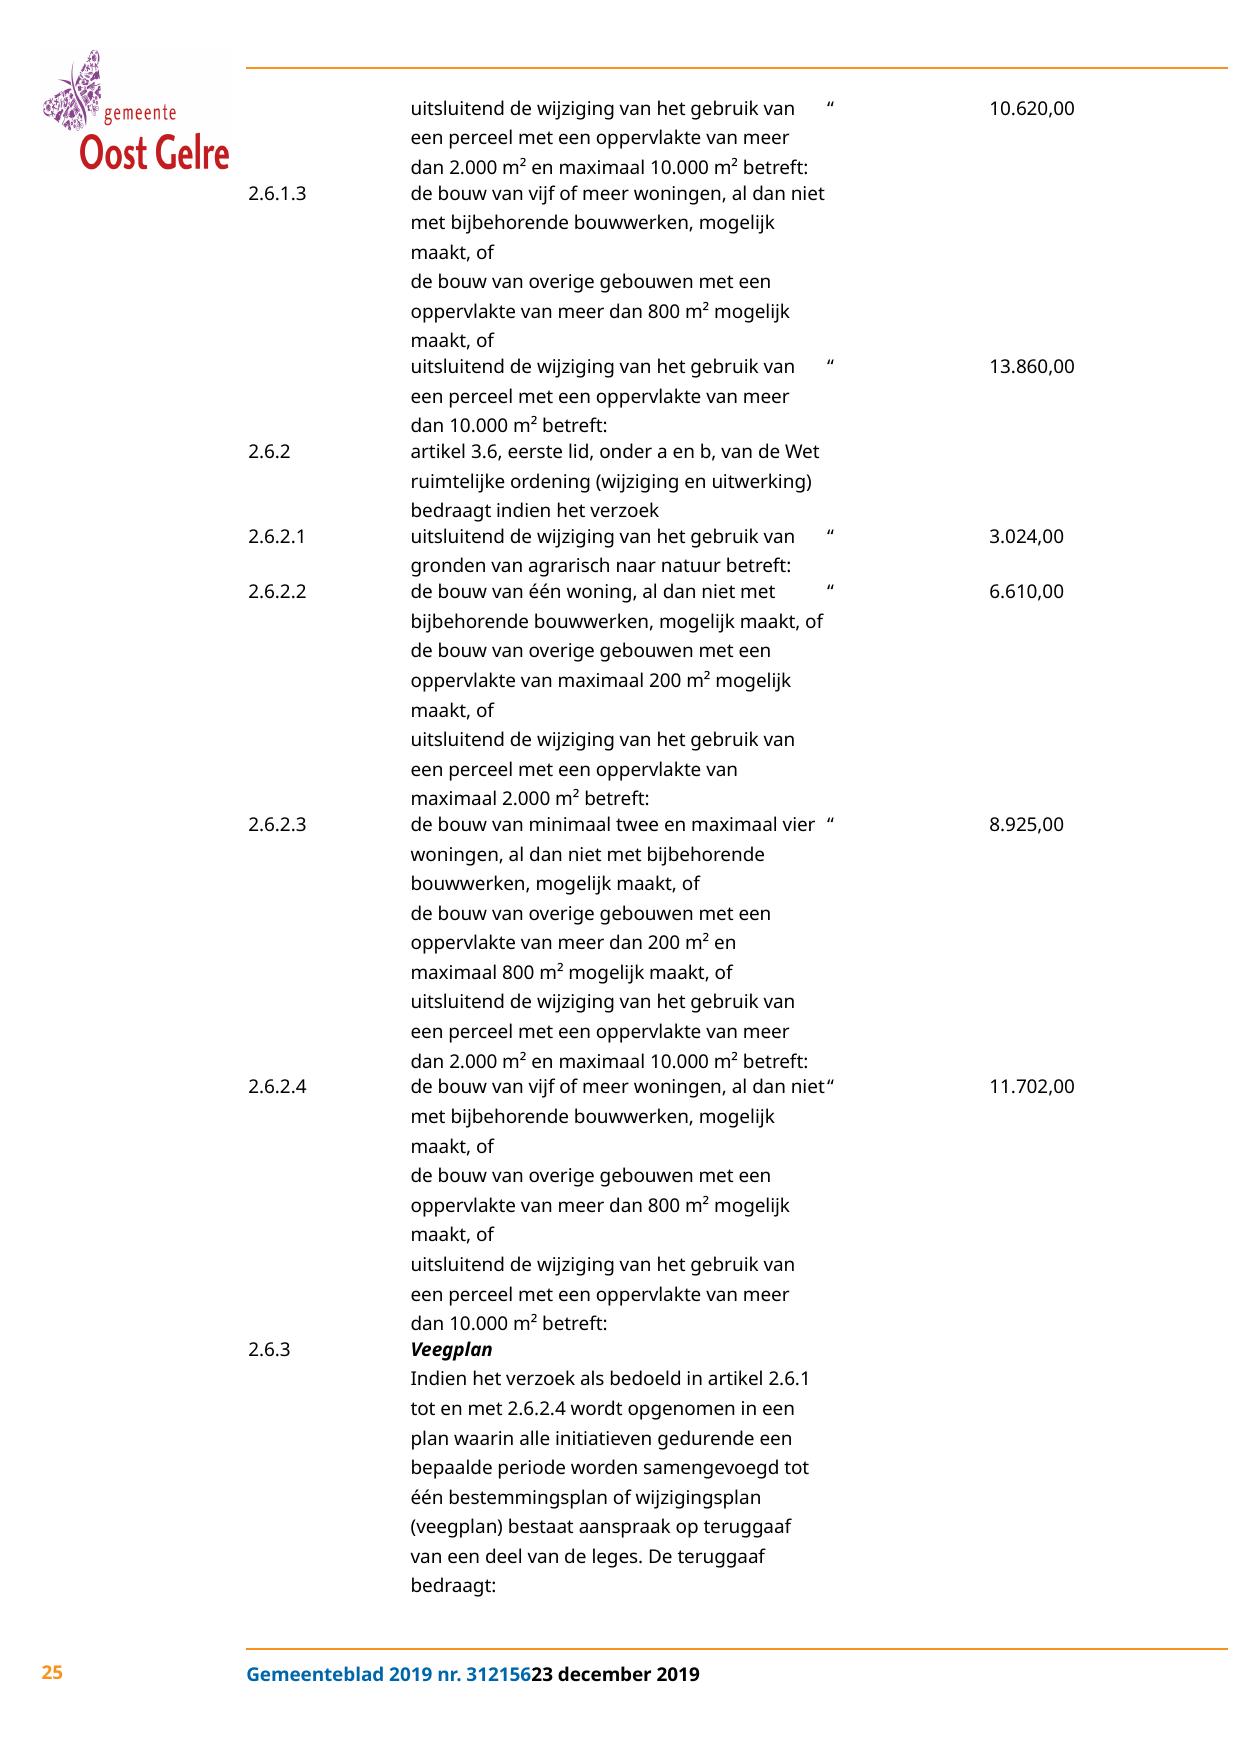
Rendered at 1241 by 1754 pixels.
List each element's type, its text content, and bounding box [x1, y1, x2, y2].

table_cell 6.610,00 [989, 579, 1152, 811]
table_cell [989, 438, 1152, 523]
table_cell 2.6.2 [248, 438, 410, 523]
table_cell [989, 180, 1152, 353]
picture [41, 47, 231, 172]
table_cell Veegplan Indien het verzoek als bedoeld in artikel 2.6.1 tot en met 2.6.2.4 wordt opgenomen in een plan waarin alle initiatieven gedurende een bepaalde periode worden samengevoegd tot één bestemmingsplan of wijzigingsplan (veegplan) bestaat aanspraak op teruggaaf van een deel van de leges. De teruggaaf bedraagt: [410, 1336, 827, 1598]
table_cell “ [827, 353, 989, 438]
table_cell de bouw van vijf of meer woningen, al dan niet met bijbehorende bouwwerken, mogelijk maakt, of de bouw van overige gebouwen met een oppervlakte van meer dan 800 m² mogelijk maakt, of [410, 180, 827, 353]
table_cell de bouw van minimaal twee en maximaal vier woningen, al dan niet met bijbehorende bouwwerken, mogelijk maakt, of de bouw van overige gebouwen met een oppervlakte van meer dan 200 m² en maximaal 800 m² mogelijk maakt, of uitsluitend de wijziging van het gebruik van een perceel met een oppervlakte van meer dan 2.000 m² en maximaal 10.000 m² betreft: [410, 811, 827, 1074]
table_cell de bouw van één woning, al dan niet met bijbehorende bouwwerken, mogelijk maakt, of de bouw van overige gebouwen met een oppervlakte van maximaal 200 m² mogelijk maakt, of uitsluitend de wijziging van het gebruik van een perceel met een oppervlakte van maximaal 2.000 m² betreft: [410, 579, 827, 811]
table_cell “ [827, 579, 989, 811]
table_cell 2.6.2.1 [248, 523, 410, 578]
table_cell [827, 180, 989, 353]
table_cell “ [827, 95, 989, 180]
table_cell 8.925,00 [989, 811, 1152, 1074]
table_cell [248, 95, 410, 180]
table_cell uitsluitend de wijziging van het gebruik van een perceel met een oppervlakte van meer dan 2.000 m² en maximaal 10.000 m² betreft: [410, 95, 827, 180]
table_cell 11.702,00 [989, 1074, 1152, 1336]
table_cell “ [827, 523, 989, 578]
table_cell [827, 438, 989, 523]
table_cell 3.024,00 [989, 523, 1152, 578]
table_cell de bouw van vijf of meer woningen, al dan niet met bijbehorende bouwwerken, mogelijk maakt, of de bouw van overige gebouwen met een oppervlakte van meer dan 800 m² mogelijk maakt, of uitsluitend de wijziging van het gebruik van een perceel met een oppervlakte van meer dan 10.000 m² betreft: [410, 1074, 827, 1336]
table_cell [989, 1336, 1152, 1598]
table_cell 2.6.2.3 [248, 811, 410, 1074]
table_cell 2.6.1.3 [248, 180, 410, 353]
table_cell 10.620,00 [989, 95, 1152, 180]
table_cell 13.860,00 [989, 353, 1152, 438]
table_cell “ [827, 811, 989, 1074]
table_cell uitsluitend de wijziging van het gebruik van gronden van agrarisch naar natuur betreft: [410, 523, 827, 578]
table_cell “ [827, 1074, 989, 1336]
table_cell [827, 1336, 989, 1598]
table_cell artikel 3.6, eerste lid, onder a en b, van de Wet ruimtelijke ordening (wijziging en uitwerking) bedraagt indien het verzoek [410, 438, 827, 523]
table_cell [248, 353, 410, 438]
table_cell 2.6.3 [248, 1336, 410, 1598]
table_cell 2.6.2.4 [248, 1074, 410, 1336]
table_cell uitsluitend de wijziging van het gebruik van een perceel met een oppervlakte van meer dan 10.000 m² betreft: [410, 353, 827, 438]
table_cell 2.6.2.2 [248, 579, 410, 811]
